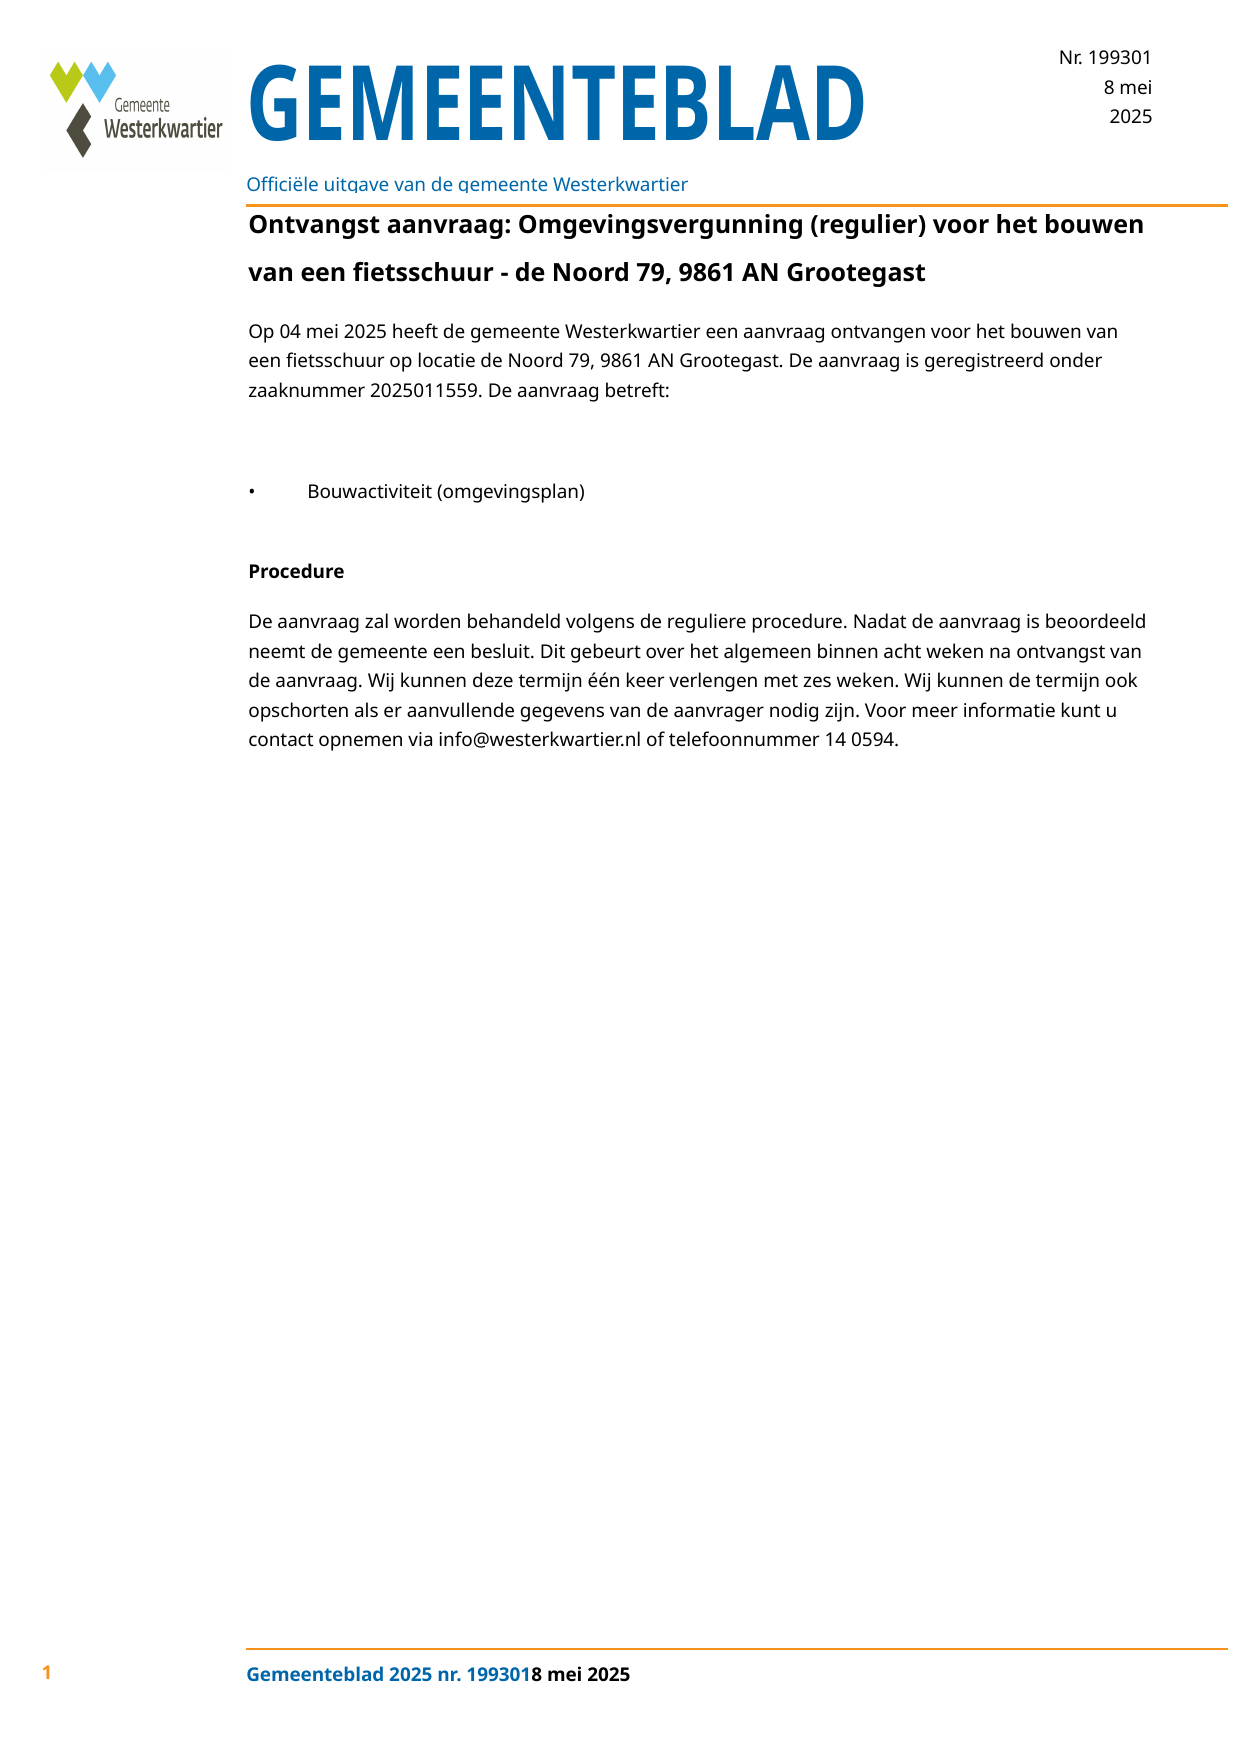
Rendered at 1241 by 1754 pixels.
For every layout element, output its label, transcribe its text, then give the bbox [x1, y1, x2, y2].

text Op 04 mei 2025 heeft de gemeente Westerkwartier een aanvraag ontvangen voor het bouwen van een fietsschuur op locatie de Noord 79, 9861 AN Grootegast. De aanvraag is geregistreerd onder zaaknummer 2025011559. De aanvraag betreft: [248, 318, 1152, 403]
text Procedure [248, 558, 1152, 584]
text De aanvraag zal worden behandeld volgens de reguliere procedure. Nadat de aanvraag is beoordeeld neemt de gemeente een besluit. Dit gebeurt over het algemeen binnen acht weken na ontvangst van de aanvraag. Wij kunnen deze termijn één keer verlengen met zes weken. Wij kunnen de termijn ook opschorten als er aanvullende gegevens van de aanvrager nodig zijn. Voor meer informatie kunt u contact opnemen via info@westerkwartier.nl of telefoonnummer 14 0594. [248, 608, 1152, 752]
list Bouwactiviteit (omgevingsplan) [248, 478, 1152, 504]
text Ontvangst aanvraag: Omgevingsvergunning (regulier) voor het bouwen van een fietsschuur - de Noord 79, 9861 AN Grootegast [248, 207, 1152, 288]
picture [41, 47, 231, 172]
